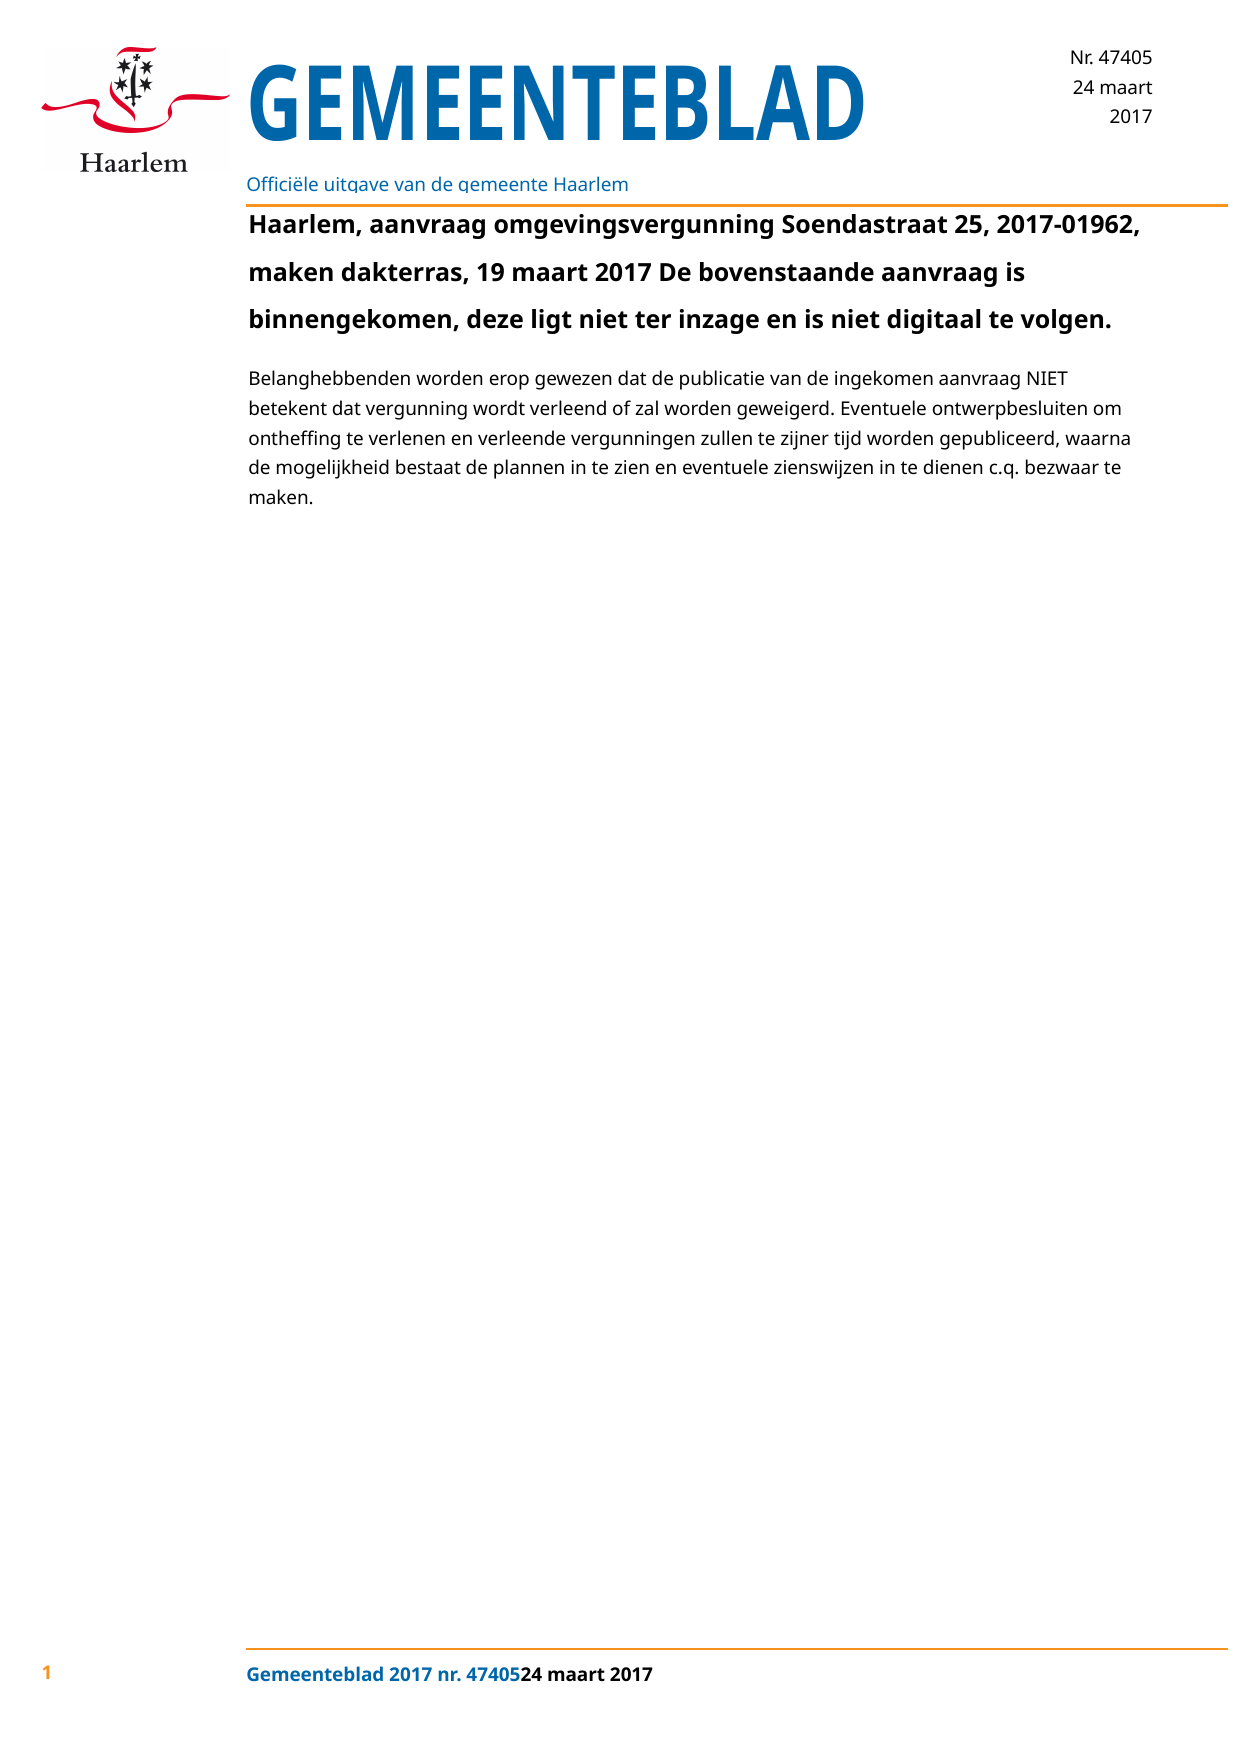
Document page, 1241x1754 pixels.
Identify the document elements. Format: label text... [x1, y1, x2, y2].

picture [41, 47, 231, 172]
text Haarlem, aanvraag omgevingsvergunning Soendastraat 25, 2017-01962, maken dakterras, 19 maart 2017 De bovenstaande aanvraag is binnengekomen, deze ligt niet ter inzage en is niet digitaal te volgen. [248, 207, 1152, 336]
text Belanghebbenden worden erop gewezen dat de publicatie van de ingekomen aanvraag NIET betekent dat vergunning wordt verleend of zal worden geweigerd. Eventuele ontwerpbesluiten om ontheffing te verlenen en verleende vergunningen zullen te zijner tijd worden gepubliceerd, waarna de mogelijkheid bestaat de plannen in te zien en eventuele zienswijzen in te dienen c.q. bezwaar te maken. [248, 366, 1152, 509]
